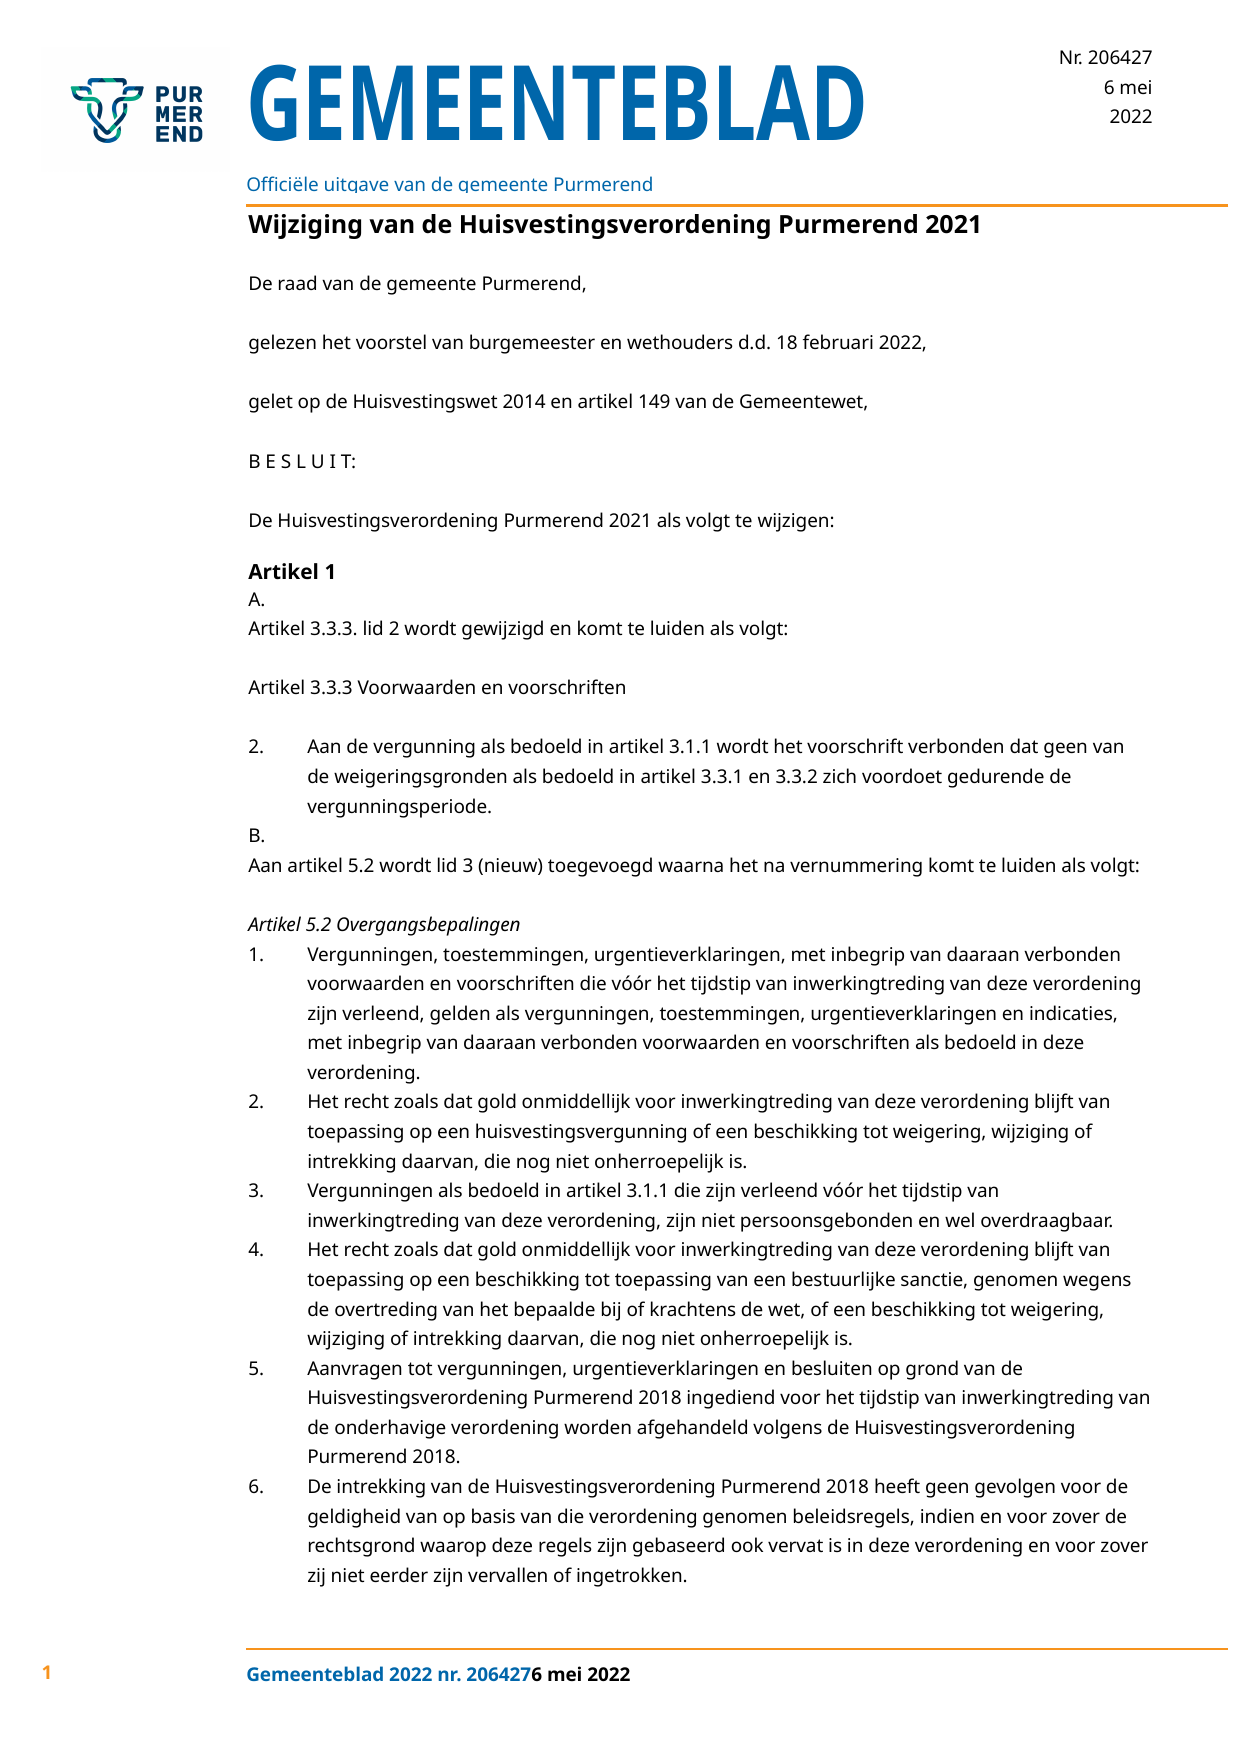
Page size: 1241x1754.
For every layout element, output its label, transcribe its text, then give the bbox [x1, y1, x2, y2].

text Artikel 1 [248, 557, 1152, 586]
picture [41, 47, 231, 172]
text Aan artikel 5.2 wordt lid 3 (nieuw) toegevoegd waarna het na vernummering komt te luiden als volgt: [248, 852, 1152, 878]
text gelet op de Huisvestingswet 2014 en artikel 149 van de Gemeentewet, [248, 389, 1152, 414]
text De Huisvestingsverordening Purmerend 2021 als volgt te wijzigen: [248, 507, 1152, 533]
text gelezen het voorstel van burgemeester en wethouders d.d. 18 februari 2022, [248, 329, 1152, 355]
list De intrekking van de Huisvestingsverordening Purmerend 2018 heeft geen gevolgen voor de geldigheid van op basis van die verordening genomen beleidsregels, indien en voor zover de rechtsgrond waarop deze regels zijn gebaseerd ook vervat is in deze verordening en voor zover zij niet eerder zijn vervallen of ingetrokken. [248, 1473, 1152, 1588]
text Artikel 5.2 Overgangsbepalingen [248, 911, 1152, 937]
text Artikel 3.3.3 Voorwaarden en voorschriften [248, 674, 1152, 700]
list Vergunningen als bedoeld in artikel 3.1.1 die zijn verleend vóór het tijdstip van inwerkingtreding van deze verordening, zijn niet persoonsgebonden en wel overdraagbaar. [248, 1177, 1152, 1233]
list Aan de vergunning als bedoeld in artikel 3.1.1 wordt het voorschrift verbonden dat geen van de weigeringsgronden als bedoeld in artikel 3.3.1 en 3.3.2 zich voordoet gedurende de vergunningsperiode. [248, 734, 1152, 819]
text Artikel 3.3.3. lid 2 wordt gewijzigd en komt te luiden als volgt: [248, 615, 1152, 641]
text De raad van de gemeente Purmerend, [248, 270, 1152, 296]
list Het recht zoals dat gold onmiddellijk voor inwerkingtreding van deze verordening blijft van toepassing op een huisvestingsvergunning of een beschikking tot weigering, wijziging of intrekking daarvan, die nog niet onherroepelijk is. [248, 1089, 1152, 1174]
list Vergunningen, toestemmingen, urgentieverklaringen, met inbegrip van daaraan verbonden voorwaarden en voorschriften die vóór het tijdstip van inwerkingtreding van deze verordening zijn verleend, gelden als vergunningen, toestemmingen, urgentieverklaringen en indicaties, met inbegrip van daaraan verbonden voorwaarden en voorschriften als bedoeld in deze verordening. [248, 941, 1152, 1085]
list Aanvragen tot vergunningen, urgentieverklaringen en besluiten op grond van de Huisvestingsverordening Purmerend 2018 ingediend voor het tijdstip van inwerkingtreding van de onderhavige verordening worden afgehandeld volgens de Huisvestingsverordening Purmerend 2018. [248, 1355, 1152, 1469]
text B. [248, 822, 1152, 848]
text A. [248, 586, 1152, 612]
list Het recht zoals dat gold onmiddellijk voor inwerkingtreding van deze verordening blijft van toepassing op een beschikking tot toepassing van een bestuurlijke sanctie, genomen wegens de overtreding van het bepaalde bij of krachtens de wet, of een beschikking tot weigering, wijziging of intrekking daarvan, die nog niet onherroepelijk is. [248, 1237, 1152, 1351]
text Wijziging van de Huisvestingsverordening Purmerend 2021 [248, 207, 1152, 241]
text B E S L U I T: [248, 448, 1152, 473]
